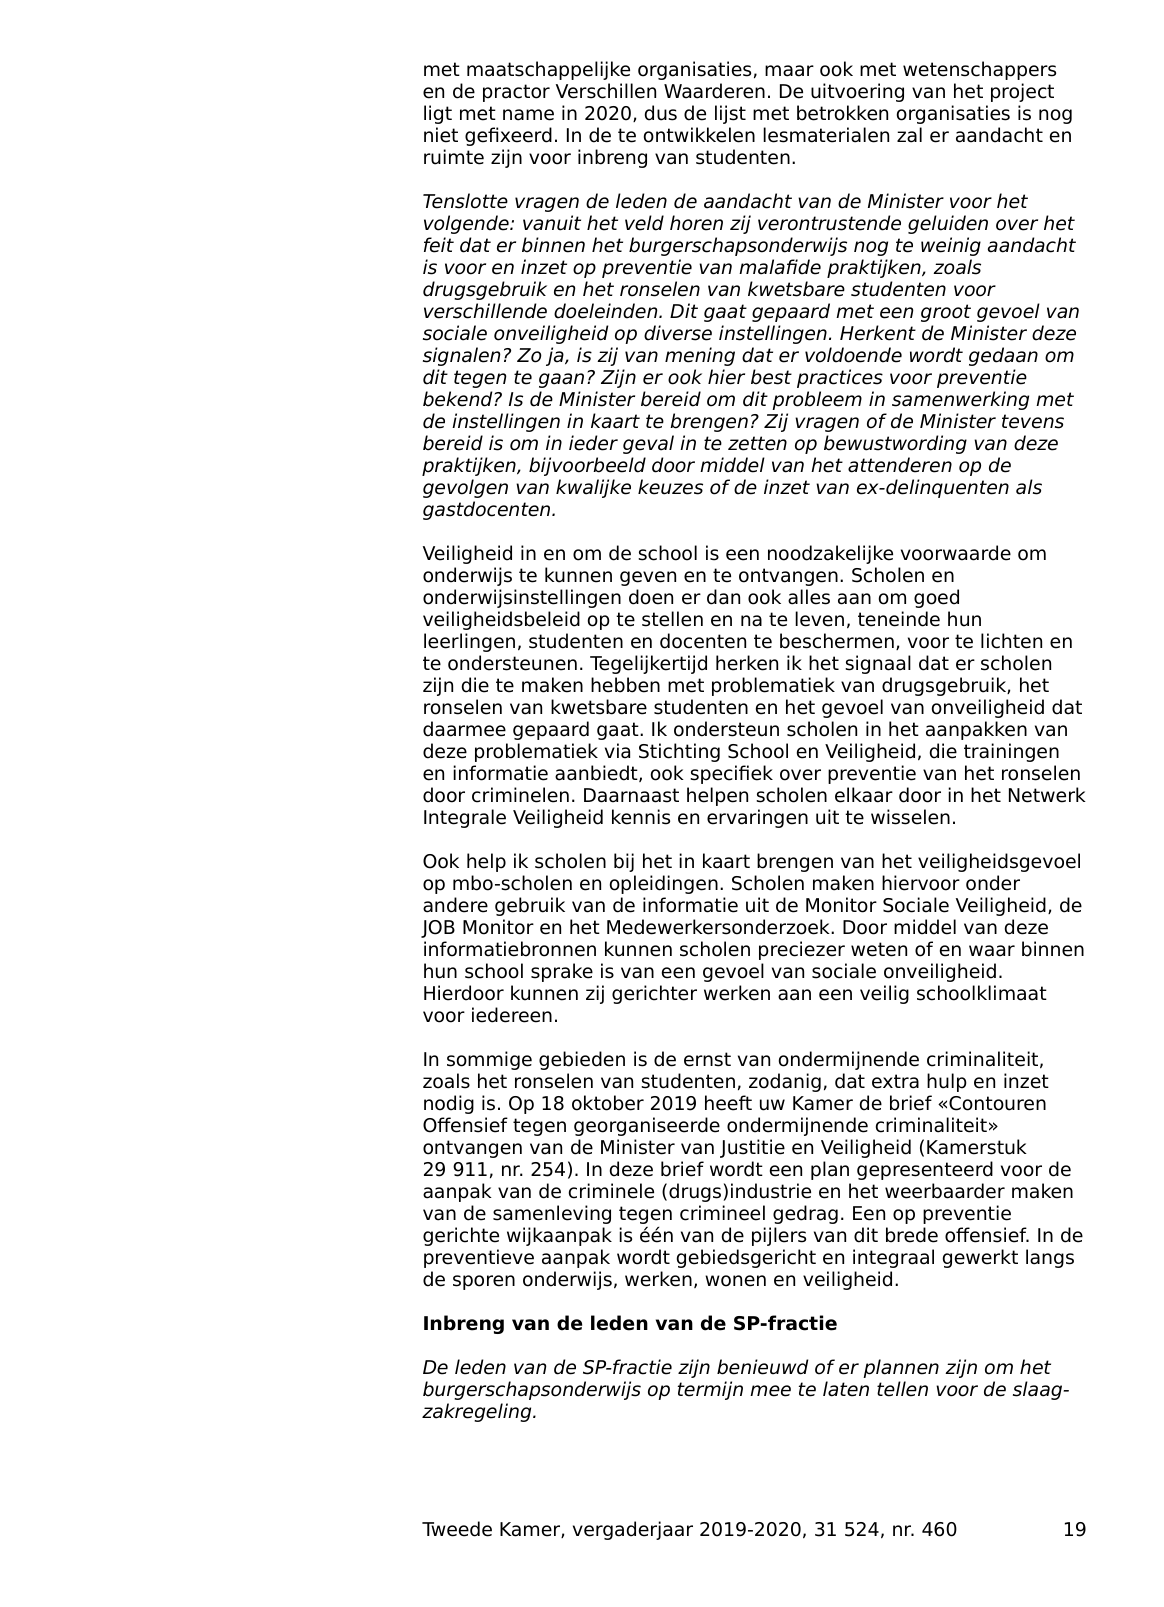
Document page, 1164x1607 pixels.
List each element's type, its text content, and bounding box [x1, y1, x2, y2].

text Tenslotte vragen de leden de aandacht van de Minister voor het volgende: vanuit het veld horen zij verontrustende geluiden over het feit dat er binnen het burgerschapsonderwijs nog te weinig aandacht is voor en inzet op preventie van malafide praktijken, zoals drugsgebruik en het ronselen van kwetsbare studenten voor verschillende doeleinden. Dit gaat gepaard met een groot gevoel van sociale onveiligheid op diverse instellingen. Herkent de Minister deze signalen? Zo ja, is zij van mening dat er voldoende wordt gedaan om dit tegen te gaan? Zijn er ook hier best practices voor preventie bekend? Is de Minister bereid om dit probleem in samenwerking met de instellingen in kaart te brengen? Zij vragen of de Minister tevens bereid is om in ieder geval in te zetten op bewustwording van deze praktijken, bijvoorbeeld door middel van het attenderen op de gevolgen van kwalijke keuzes of de inzet van ex-delinquenten als gastdocenten. [422, 191, 1087, 521]
subtitle Inbreng van de leden van de SP-fractie [422, 1313, 1087, 1335]
text Ook help ik scholen bij het in kaart brengen van het veiligheidsgevoel op mbo-scholen en opleidingen. Scholen maken hiervoor onder andere gebruik van de informatie uit de Monitor Sociale Veiligheid, de JOB Monitor en het Medewerkersonderzoek. Door middel van deze informatiebronnen kunnen scholen preciezer weten of en waar binnen hun school sprake is van een gevoel van sociale onveiligheid. Hierdoor kunnen zij gerichter werken aan een veilig schoolklimaat voor iedereen. [422, 851, 1087, 1027]
text met maatschappelijke organisaties, maar ook met wetenschappers en de practor Verschillen Waarderen. De uitvoering van het project ligt met name in 2020, dus de lijst met betrokken organisaties is nog niet gefixeerd. In de te ontwikkelen lesmaterialen zal er aandacht en ruimte zijn voor inbreng van studenten. [422, 59, 1087, 169]
text De leden van de SP-fractie zijn benieuwd of er plannen zijn om het burgerschapsonderwijs op termijn mee te laten tellen voor de slaag-zakregeling. [422, 1357, 1087, 1423]
text Veiligheid in en om de school is een noodzakelijke voorwaarde om onderwijs te kunnen geven en te ontvangen. Scholen en onderwijsinstellingen doen er dan ook alles aan om goed veiligheidsbeleid op te stellen en na te leven, teneinde hun leerlingen, studenten en docenten te beschermen, voor te lichten en te ondersteunen. Tegelijkertijd herken ik het signaal dat er scholen zijn die te maken hebben met problematiek van drugsgebruik, het ronselen van kwetsbare studenten en het gevoel van onveiligheid dat daarmee gepaard gaat. Ik ondersteun scholen in het aanpakken van deze problematiek via Stichting School en Veiligheid, die trainingen en informatie aanbiedt, ook specifiek over preventie van het ronselen door criminelen. Daarnaast helpen scholen elkaar door in het Netwerk Integrale Veiligheid kennis en ervaringen uit te wisselen. [422, 543, 1087, 829]
text In sommige gebieden is de ernst van ondermijnende criminaliteit, zoals het ronselen van studenten, zodanig, dat extra hulp en inzet nodig is. Op 18 oktober 2019 heeft uw Kamer de brief «Contouren Offensief tegen georganiseerde ondermijnende criminaliteit» ontvangen van de Minister van Justitie en Veiligheid (Kamerstuk 29 911, nr. 254). In deze brief wordt een plan gepresenteerd voor de aanpak van de criminele (drugs)industrie en het weerbaarder maken van de samenleving tegen crimineel gedrag. Een op preventie gerichte wijkaanpak is één van de pijlers van dit brede offensief. In de preventieve aanpak wordt gebiedsgericht en integraal gewerkt langs de sporen onderwijs, werken, wonen en veiligheid. [422, 1049, 1087, 1291]
